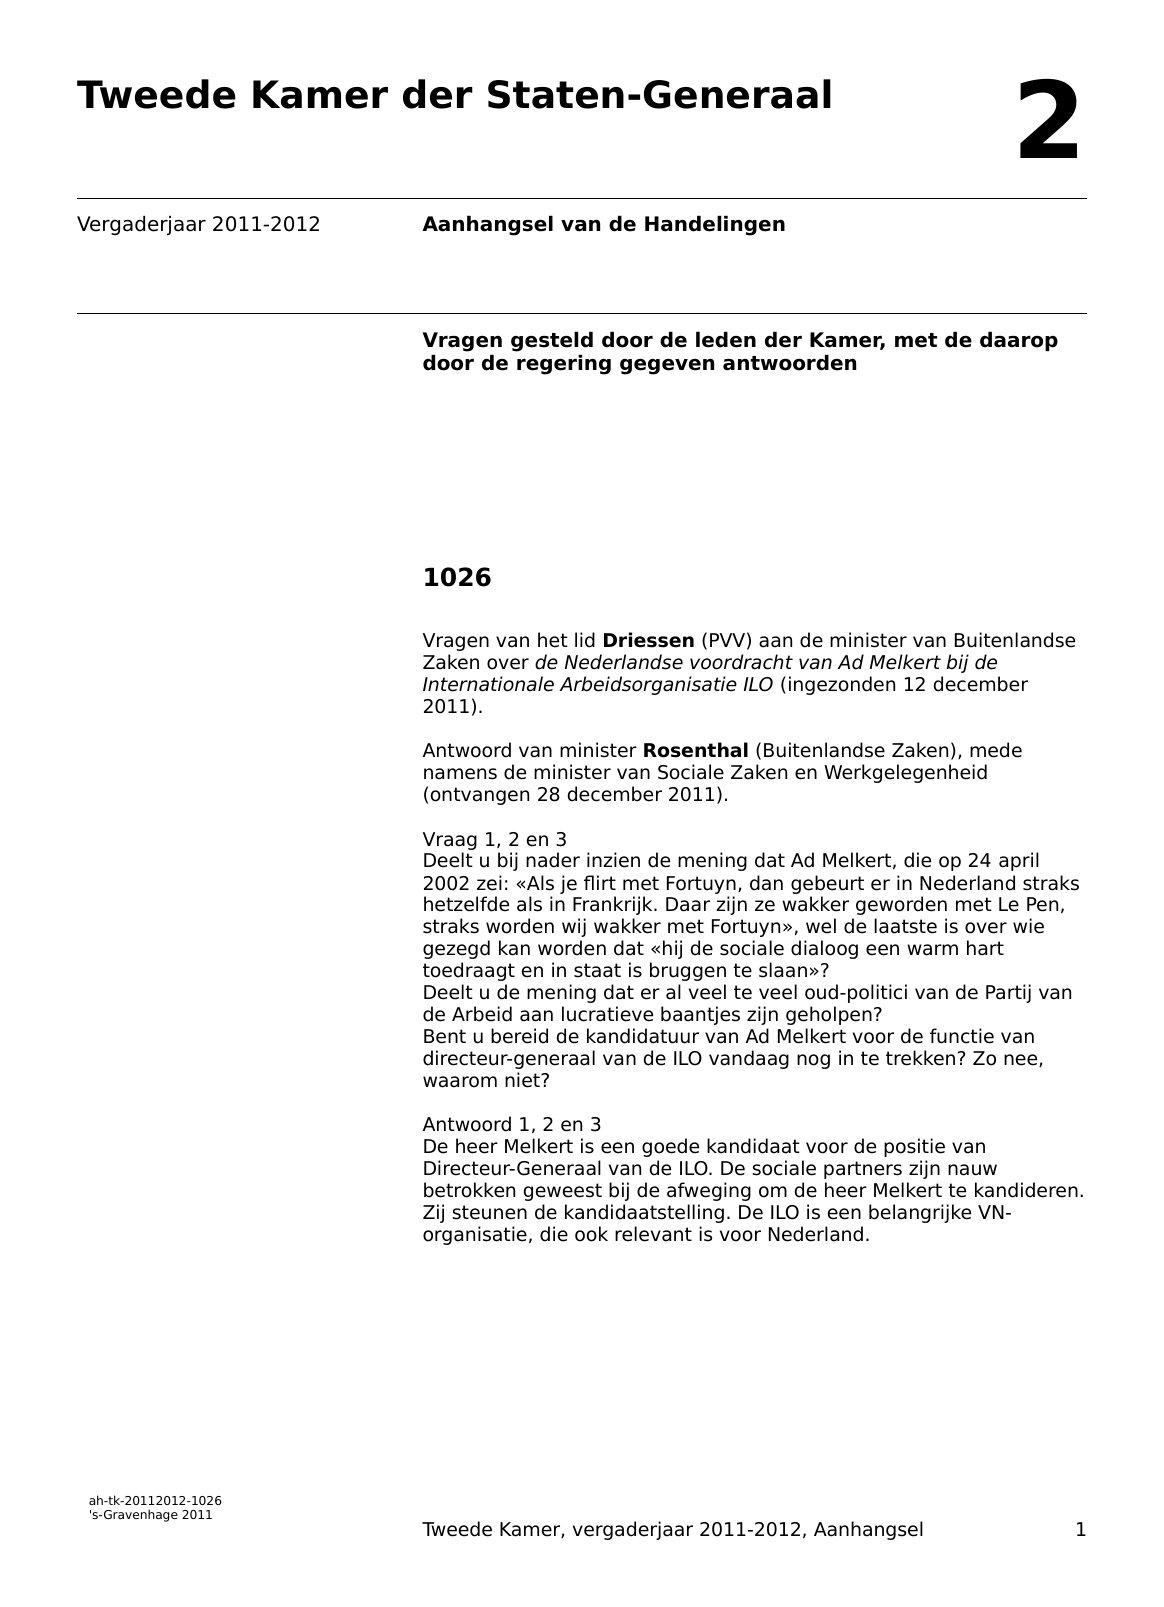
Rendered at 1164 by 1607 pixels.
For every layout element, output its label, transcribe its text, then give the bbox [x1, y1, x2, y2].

table_cell [77, 314, 422, 375]
text De heer Melkert is een goede kandidaat voor de positie van Directeur-Generaal van de ILO. De sociale partners zijn nauw betrokken geweest bij de afweging om de heer Melkert te kandideren. Zij steunen de kandidaatstelling. De ILO is een belangrijke VN-organisatie, die ook relevant is voor Nederland. [422, 1136, 1087, 1246]
text Antwoord 1, 2 en 3 [422, 1114, 1087, 1136]
table_cell Aanhangsel van de Handelingen [422, 199, 1087, 313]
table_cell Vergaderjaar 2011-2012 [77, 199, 422, 313]
text Deelt u bij nader inzien de mening dat Ad Melkert, die op 24 april 2002 zei: «Als je flirt met Fortuyn, dan gebeurt er in Nederland straks hetzelfde als in Frankrijk. Daar zijn ze wakker geworden met Le Pen, straks worden wij wakker met Fortuyn», wel de laatste is over wie gezegd kan worden dat «hij de sociale dialoog een warm hart toedraagt en in staat is bruggen te slaan»? [422, 850, 1087, 982]
text Antwoord van minister Rosenthal (Buitenlandse Zaken), mede namens de minister van Sociale Zaken en Werkgelegenheid (ontvangen 28 december 2011). [422, 740, 1087, 806]
text Vragen van het lid Driessen (PVV) aan de minister van Buitenlandse Zaken over de Nederlandse voordracht van Ad Melkert bij de Internationale Arbeidsorganisatie ILO (ingezonden 12 december 2011). [422, 630, 1087, 718]
text Bent u bereid de kandidatuur van Ad Melkert voor de functie van directeur-generaal van de ILO vandaag nog in te trekken? Zo nee, waarom niet? [422, 1026, 1087, 1092]
text 's-Gravenhage 2011 [88, 1508, 323, 1522]
table_cell Vragen gesteld door de leden der Kamer, met de daarop door de regering gegeven antwoorden [422, 314, 1087, 375]
text 1026 [422, 563, 1087, 592]
text ah-tk-20112012-1026 [88, 1494, 323, 1508]
table_header 2 [886, 59, 1087, 198]
text Vraag 1, 2 en 3 [422, 828, 1087, 850]
text Deelt u de mening dat er al veel te veel oud-politici van de Partij van de Arbeid aan lucratieve baantjes zijn geholpen? [422, 982, 1087, 1026]
table_header Tweede Kamer der Staten-Generaal [77, 59, 886, 198]
